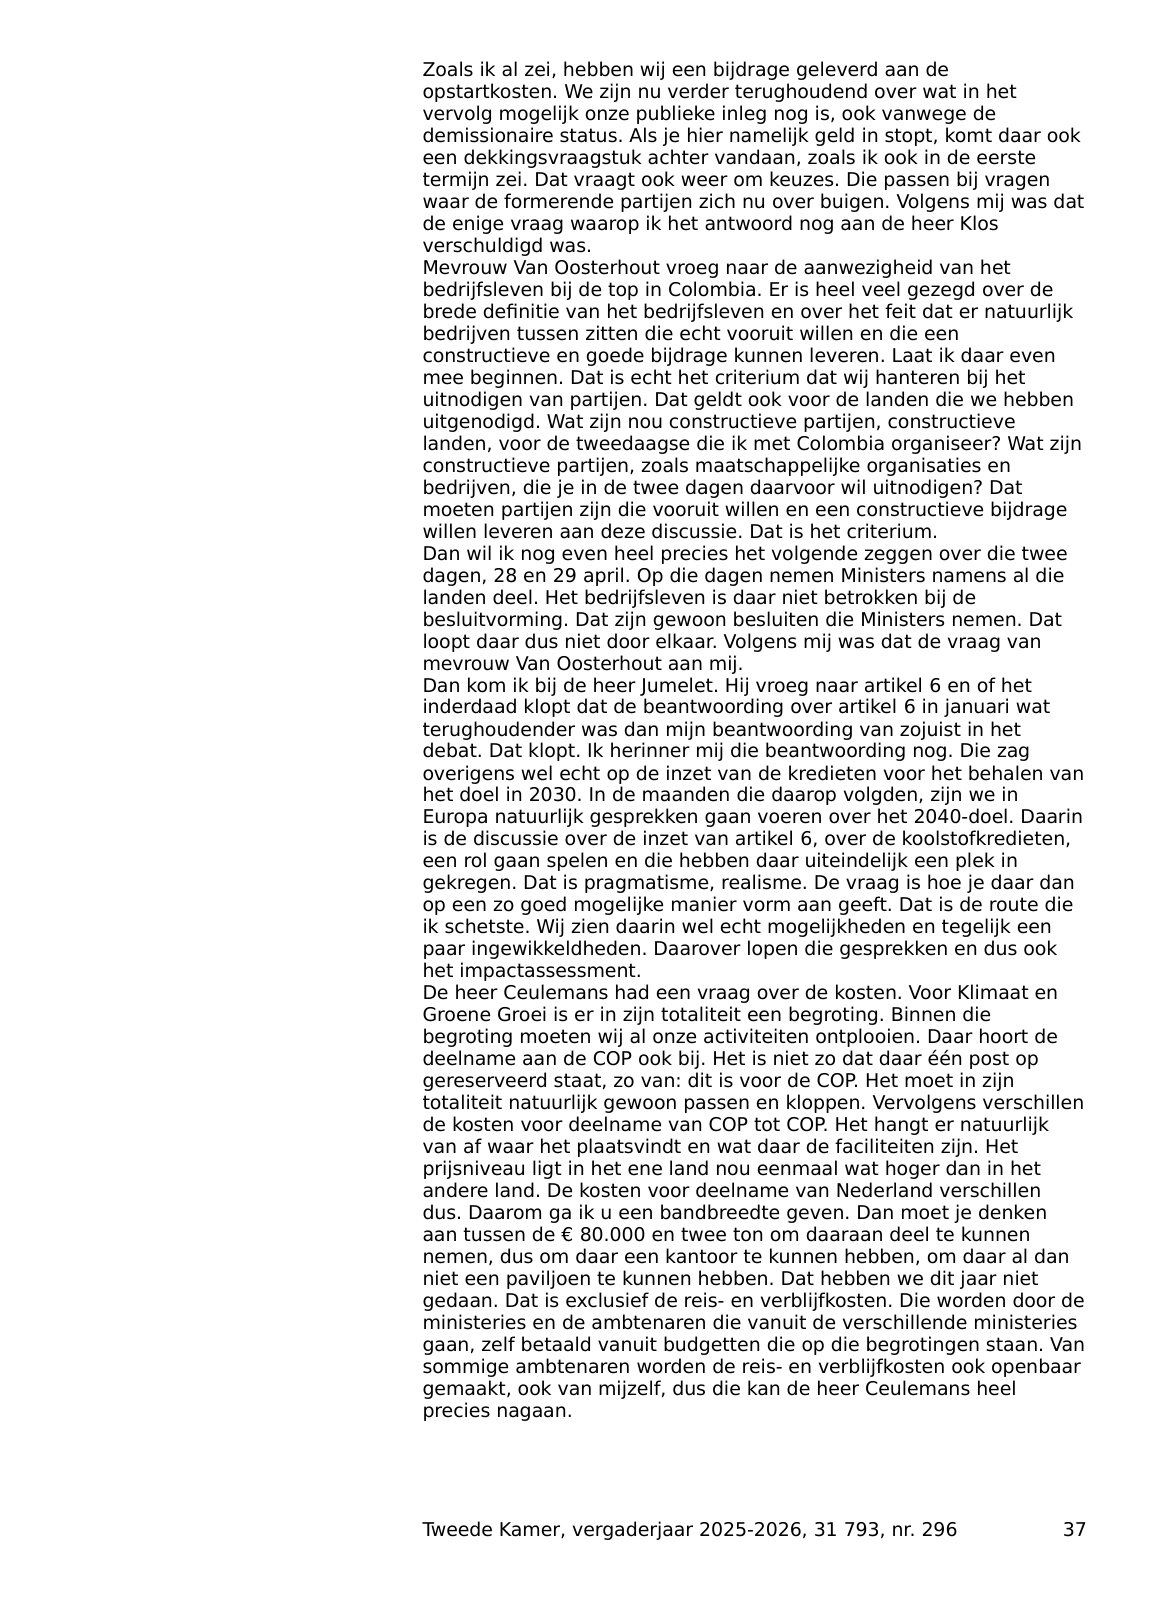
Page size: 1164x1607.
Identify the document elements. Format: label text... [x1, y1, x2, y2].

text Dan kom ik bij de heer Jumelet. Hij vroeg naar artikel 6 en of het inderdaad klopt dat de beantwoording over artikel 6 in januari wat terughoudender was dan mijn beantwoording van zojuist in het debat. Dat klopt. Ik herinner mij die beantwoording nog. Die zag overigens wel echt op de inzet van de kredieten voor het behalen van het doel in 2030. In de maanden die daarop volgden, zijn we in Europa natuurlijk gesprekken gaan voeren over het 2040-doel. Daarin is de discussie over de inzet van artikel 6, over de koolstofkredieten, een rol gaan spelen en die hebben daar uiteindelijk een plek in gekregen. Dat is pragmatisme, realisme. De vraag is hoe je daar dan op een zo goed mogelijke manier vorm aan geeft. Dat is de route die ik schetste. Wij zien daarin wel echt mogelijkheden en tegelijk een paar ingewikkeldheden. Daarover lopen die gesprekken en dus ook het impactassessment. [422, 674, 1087, 982]
text De heer Ceulemans had een vraag over de kosten. Voor Klimaat en Groene Groei is er in zijn totaliteit een begroting. Binnen die begroting moeten wij al onze activiteiten ontplooien. Daar hoort de deelname aan de COP ook bij. Het is niet zo dat daar één post op gereserveerd staat, zo van: dit is voor de COP. Het moet in zijn totaliteit natuurlijk gewoon passen en kloppen. Vervolgens verschillen de kosten voor deelname van COP tot COP. Het hangt er natuurlijk van af waar het plaatsvindt en wat daar de faciliteiten zijn. Het prijsniveau ligt in het ene land nou eenmaal wat hoger dan in het andere land. De kosten voor deelname van Nederland verschillen dus. Daarom ga ik u een bandbreedte geven. Dan moet je denken aan tussen de € 80.000 en twee ton om daaraan deel te kunnen nemen, dus om daar een kantoor te kunnen hebben, om daar al dan niet een paviljoen te kunnen hebben. Dat hebben we dit jaar niet gedaan. Dat is exclusief de reis- en verblijfkosten. Die worden door de ministeries en de ambtenaren die vanuit de verschillende ministeries gaan, zelf betaald vanuit budgetten die op die begrotingen staan. Van sommige ambtenaren worden de reis- en verblijfkosten ook openbaar gemaakt, ook van mijzelf, dus die kan de heer Ceulemans heel precies nagaan. [422, 982, 1087, 1422]
text Zoals ik al zei, hebben wij een bijdrage geleverd aan de opstartkosten. We zijn nu verder terughoudend over wat in het vervolg mogelijk onze publieke inleg nog is, ook vanwege de demissionaire status. Als je hier namelijk geld in stopt, komt daar ook een dekkingsvraagstuk achter vandaan, zoals ik ook in de eerste termijn zei. Dat vraagt ook weer om keuzes. Die passen bij vragen waar de formerende partijen zich nu over buigen. Volgens mij was dat de enige vraag waarop ik het antwoord nog aan de heer Klos verschuldigd was. [422, 59, 1087, 257]
text Dan wil ik nog even heel precies het volgende zeggen over die twee dagen, 28 en 29 april. Op die dagen nemen Ministers namens al die landen deel. Het bedrijfsleven is daar niet betrokken bij de besluitvorming. Dat zijn gewoon besluiten die Ministers nemen. Dat loopt daar dus niet door elkaar. Volgens mij was dat de vraag van mevrouw Van Oosterhout aan mij. [422, 543, 1087, 674]
text Mevrouw Van Oosterhout vroeg naar de aanwezigheid van het bedrijfsleven bij de top in Colombia. Er is heel veel gezegd over de brede definitie van het bedrijfsleven en over het feit dat er natuurlijk bedrijven tussen zitten die echt vooruit willen en die een constructieve en goede bijdrage kunnen leveren. Laat ik daar even mee beginnen. Dat is echt het criterium dat wij hanteren bij het uitnodigen van partijen. Dat geldt ook voor de landen die we hebben uitgenodigd. Wat zijn nou constructieve partijen, constructieve landen, voor de tweedaagse die ik met Colombia organiseer? Wat zijn constructieve partijen, zoals maatschappelijke organisaties en bedrijven, die je in de twee dagen daarvoor wil uitnodigen? Dat moeten partijen zijn die vooruit willen en een constructieve bijdrage willen leveren aan deze discussie. Dat is het criterium. [422, 257, 1087, 543]
